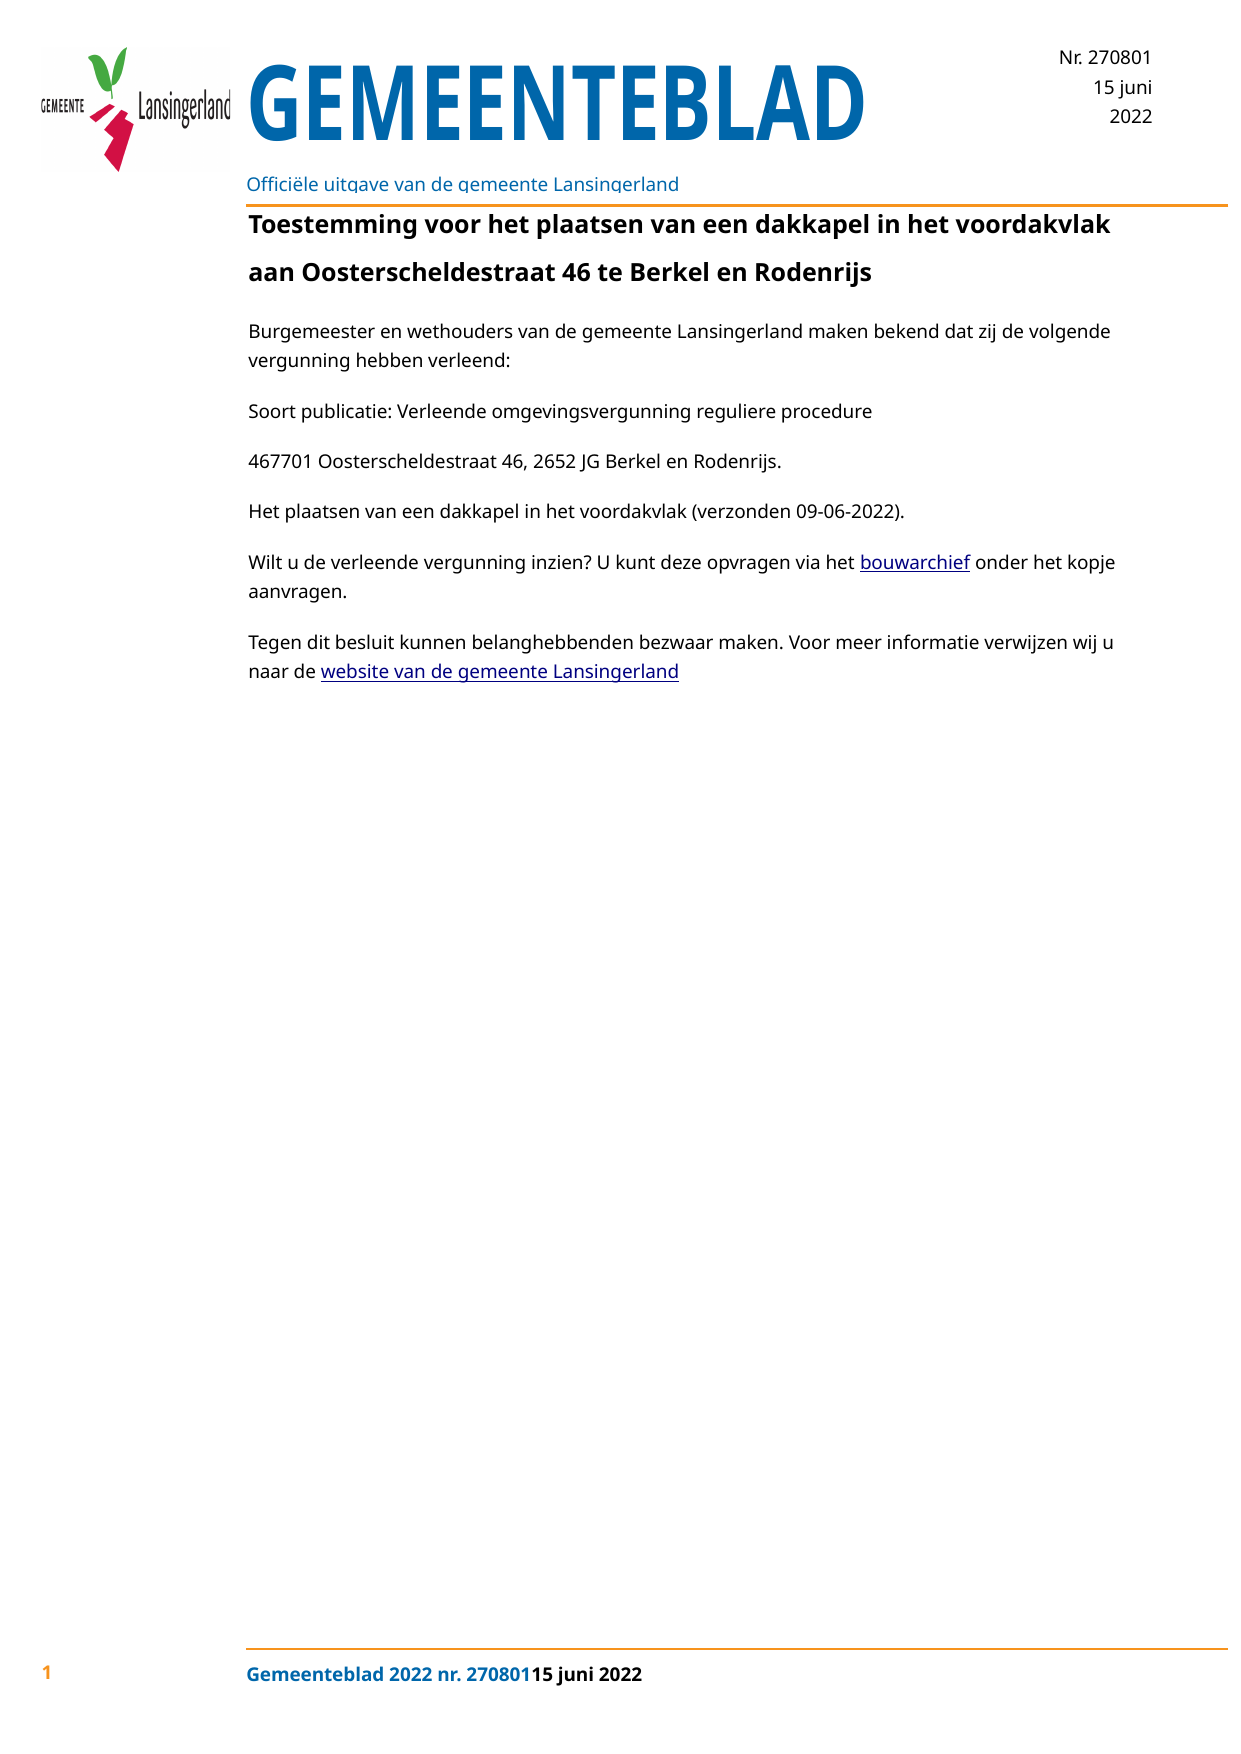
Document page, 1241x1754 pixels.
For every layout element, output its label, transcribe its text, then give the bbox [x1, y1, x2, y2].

picture [41, 47, 231, 172]
text Soort publicatie: Verleende omgevingsvergunning reguliere procedure [248, 398, 1152, 424]
text Het plaatsen van een dakkapel in het voordakvlak (verzonden 09-06-2022). [248, 499, 1152, 524]
text 467701 Oosterscheldestraat 46, 2652 JG Berkel en Rodenrijs. [248, 448, 1152, 474]
text Toestemming voor het plaatsen van een dakkapel in het voordakvlak aan Oosterscheldestraat 46 te Berkel en Rodenrijs [248, 207, 1152, 288]
text Burgemeester en wethouders van de gemeente Lansingerland maken bekend dat zij de volgende vergunning hebben verleend: [248, 318, 1152, 373]
text Wilt u de verleende vergunning inzien? U kunt deze opvragen via het bouwarchief onder het kopje aanvragen. [248, 549, 1152, 604]
text Tegen dit besluit kunnen belanghebbenden bezwaar maken. Voor meer informatie verwijzen wij u naar de website van de gemeente Lansingerland [248, 629, 1152, 684]
